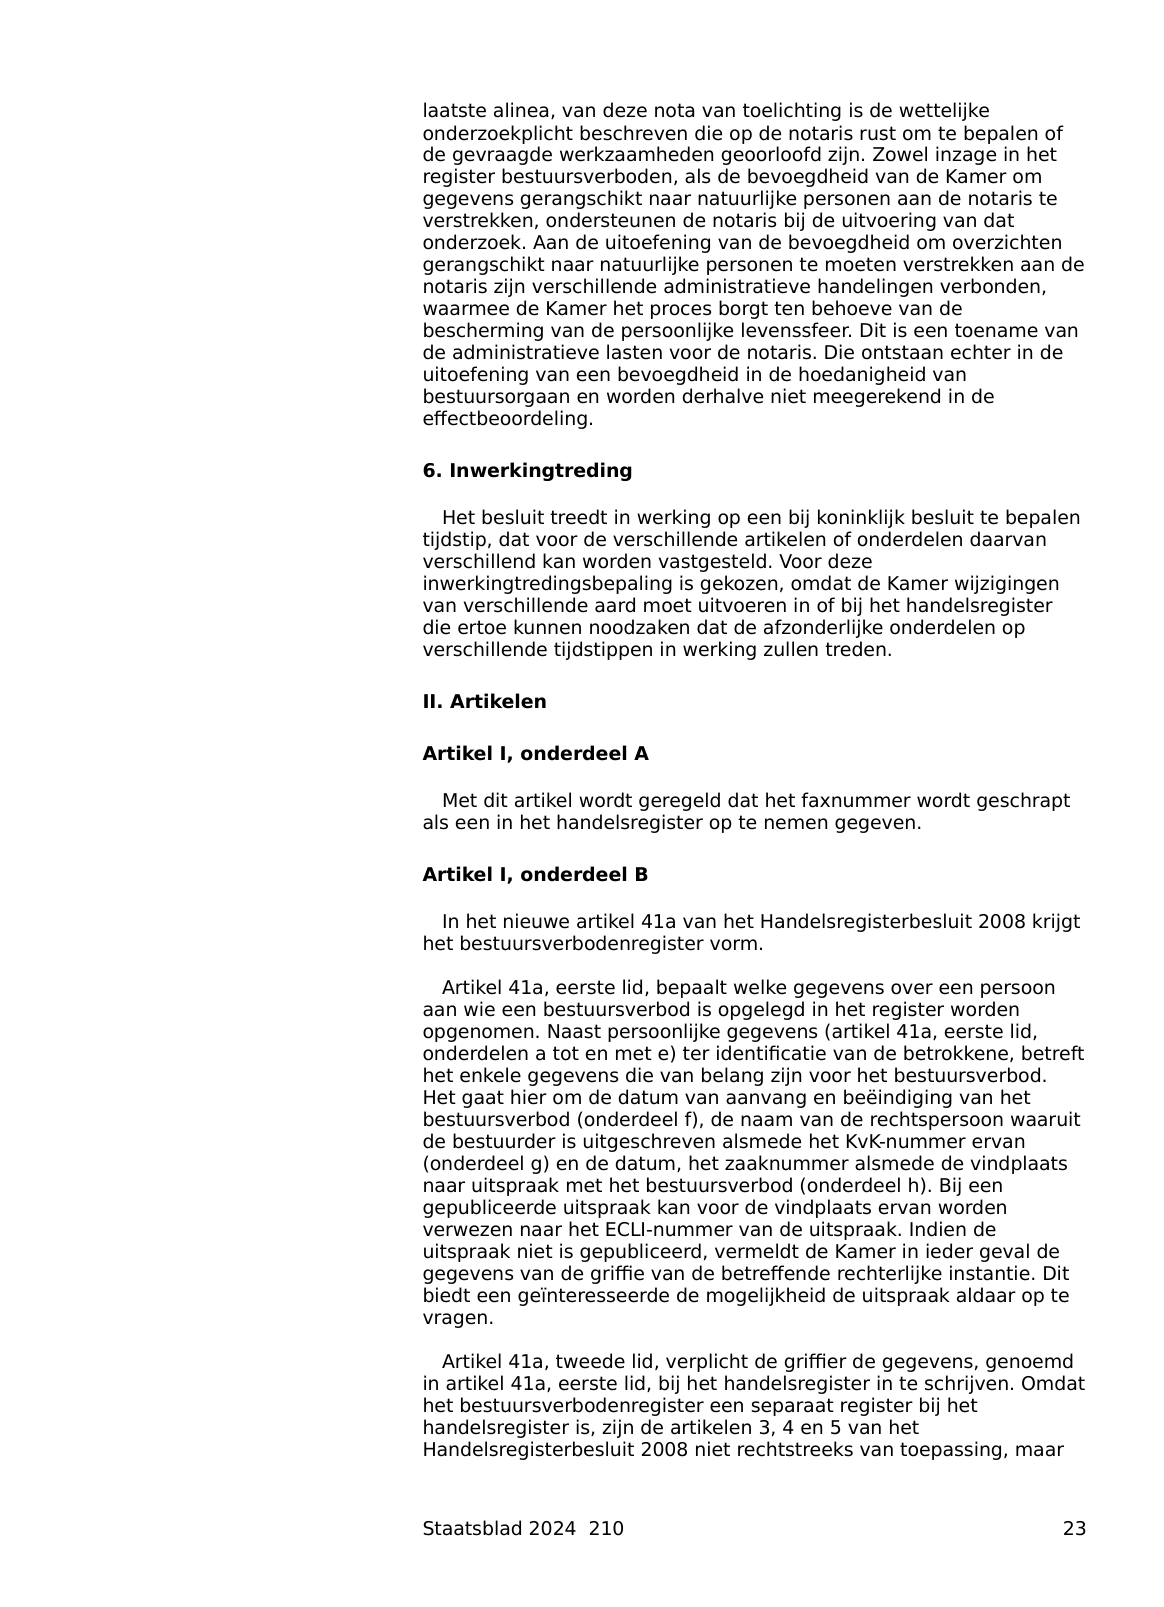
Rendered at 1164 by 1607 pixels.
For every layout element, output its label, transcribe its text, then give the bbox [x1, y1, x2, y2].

text In het nieuwe artikel 41a van het Handelsregisterbesluit 2008 krijgt het bestuursverbodenregister vorm. [422, 911, 1087, 955]
subtitle 6. Inwerkingtreding [422, 460, 1087, 482]
text Artikel 41a, eerste lid, bepaalt welke gegevens over een persoon aan wie een bestuursverbod is opgelegd in het register worden opgenomen. Naast persoonlijke gegevens (artikel 41a, eerste lid, onderdelen a tot en met e) ter identificatie van de betrokkene, betreft het enkele gegevens die van belang zijn voor het bestuursverbod. Het gaat hier om de datum van aanvang en beëindiging van het bestuursverbod (onderdeel f), de naam van de rechtspersoon waaruit de bestuurder is uitgeschreven alsmede het KvK-nummer ervan (onderdeel g) en de datum, het zaaknummer alsmede de vindplaats naar uitspraak met het bestuursverbod (onderdeel h). Bij een gepubliceerde uitspraak kan voor de vindplaats ervan worden verwezen naar het ECLI-nummer van de uitspraak. Indien de uitspraak niet is gepubliceerd, vermeldt de Kamer in ieder geval de gegevens van de griffie van de betreffende rechterlijke instantie. Dit biedt een geïnteresseerde de mogelijkheid de uitspraak aldaar op te vragen. [422, 977, 1087, 1329]
subtitle Artikel I, onderdeel B [422, 864, 1087, 886]
subtitle Artikel I, onderdeel A [422, 743, 1087, 765]
text Het besluit treedt in werking op een bij koninklijk besluit te bepalen tijdstip, dat voor de verschillende artikelen of onderdelen daarvan verschillend kan worden vastgesteld. Voor deze inwerkingtredingsbepaling is gekozen, omdat de Kamer wijzigingen van verschillende aard moet uitvoeren in of bij het handelsregister die ertoe kunnen noodzaken dat de afzonderlijke onderdelen op verschillende tijdstippen in werking zullen treden. [422, 507, 1087, 661]
text laatste alinea, van deze nota van toelichting is de wettelijke onderzoekplicht beschreven die op de notaris rust om te bepalen of de gevraagde werkzaamheden geoorloofd zijn. Zowel inzage in het register bestuursverboden, als de bevoegdheid van de Kamer om gegevens gerangschikt naar natuurlijke personen aan de notaris te verstrekken, ondersteunen de notaris bij de uitvoering van dat onderzoek. Aan de uitoefening van de bevoegdheid om overzichten gerangschikt naar natuurlijke personen te moeten verstrekken aan de notaris zijn verschillende administratieve handelingen verbonden, waarmee de Kamer het proces borgt ten behoeve van de bescherming van de persoonlijke levenssfeer. Dit is een toename van de administratieve lasten voor de notaris. Die ontstaan echter in de uitoefening van een bevoegdheid in de hoedanigheid van bestuursorgaan en worden derhalve niet meegerekend in de effectbeoordeling. [422, 100, 1087, 430]
subtitle II. Artikelen [422, 691, 1087, 713]
text Met dit artikel wordt geregeld dat het faxnummer wordt geschrapt als een in het handelsregister op te nemen gegeven. [422, 790, 1087, 834]
text Artikel 41a, tweede lid, verplicht de griffier de gegevens, genoemd in artikel 41a, eerste lid, bij het handelsregister in te schrijven. Omdat het bestuursverbodenregister een separaat register bij het handelsregister is, zijn de artikelen 3, 4 en 5 van het Handelsregisterbesluit 2008 niet rechtstreeks van toepassing, maar [422, 1351, 1087, 1461]
